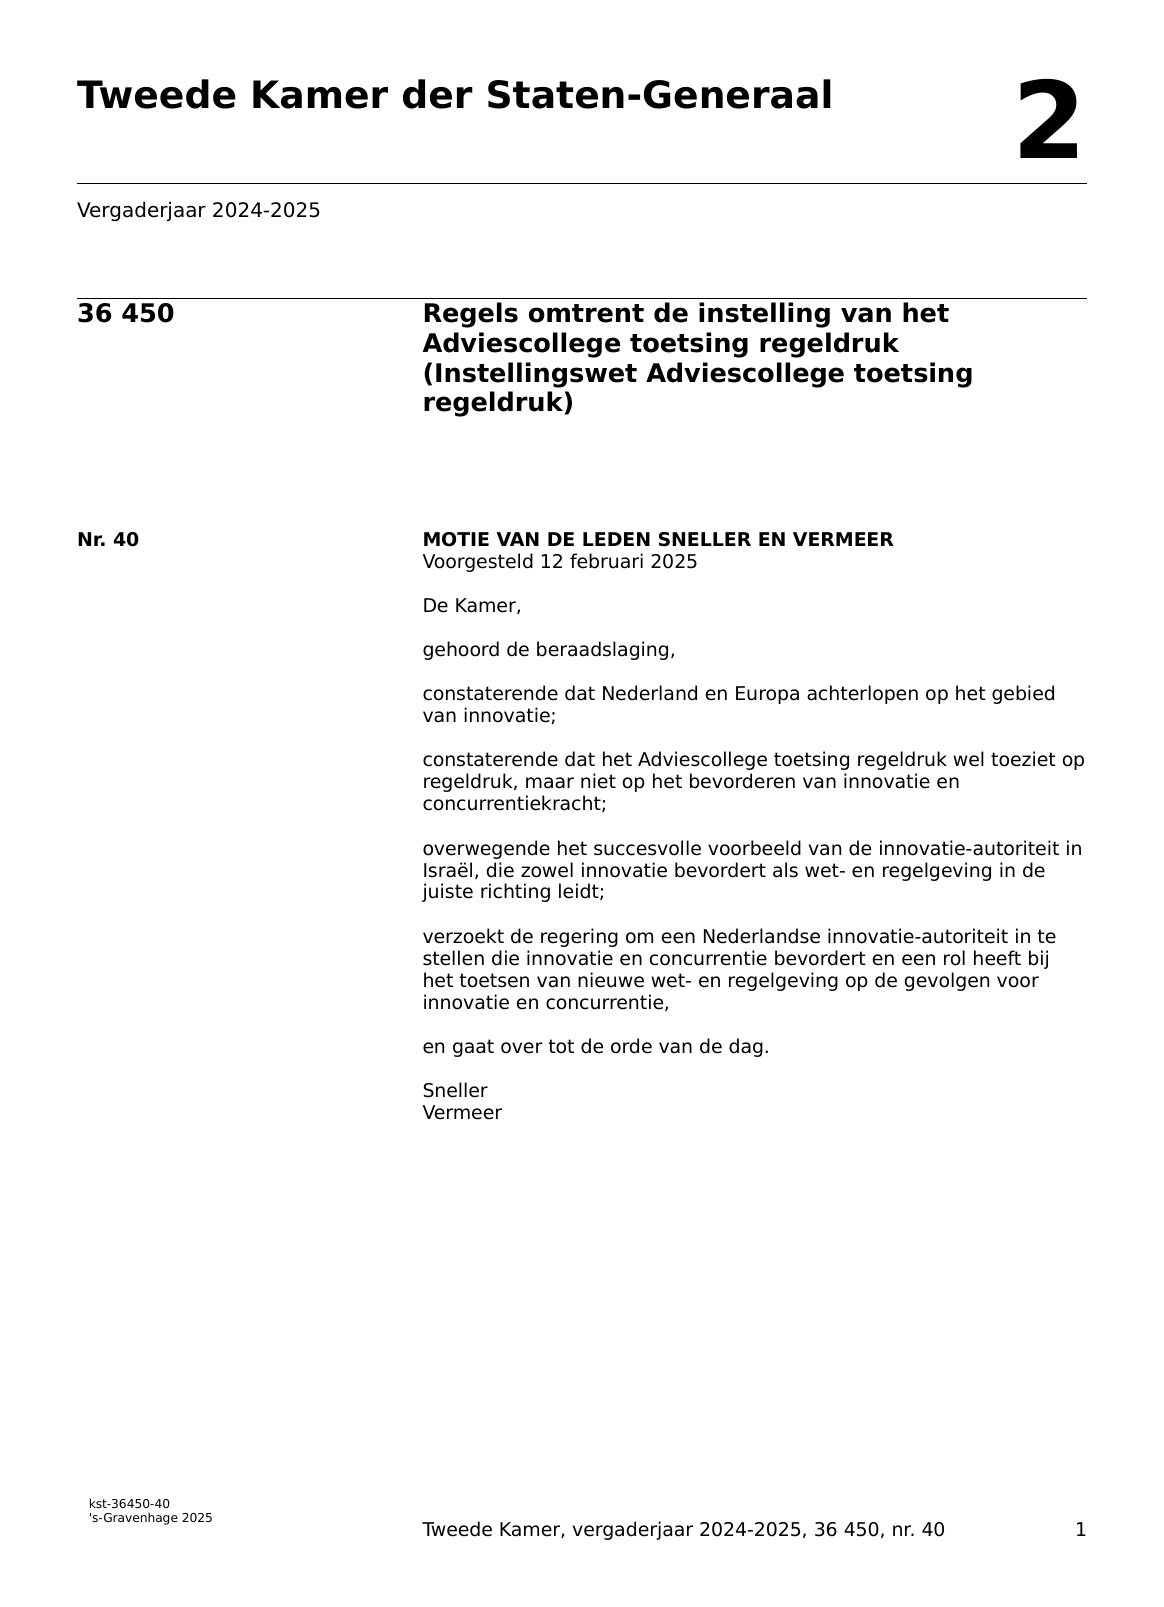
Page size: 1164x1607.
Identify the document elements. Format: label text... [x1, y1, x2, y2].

table_cell Vergaderjaar 2024-2025 [77, 184, 1087, 298]
text overwegende het succesvolle voorbeeld van de innovatie-autoriteit in Israël, die zowel innovatie bevordert als wet- en regelgeving in de juiste richting leidt; [422, 837, 1087, 903]
text Voorgesteld 12 februari 2025 [422, 551, 1087, 573]
table_header Tweede Kamer der Staten-Generaal [77, 59, 886, 183]
text kst-36450-40 [88, 1497, 323, 1511]
text verzoekt de regering om een Nederlandse innovatie-autoriteit in te stellen die innovatie en concurrentie bevordert en een rol heeft bij het toetsen van nieuwe wet- en regelgeving op de gevolgen voor innovatie en concurrentie, [422, 926, 1087, 1013]
text gehoord de beraadslaging, [422, 639, 1087, 661]
text Vermeer [422, 1102, 1087, 1124]
text Sneller [422, 1080, 1087, 1102]
subtitle Nr. 40 MOTIE VAN DE LEDEN SNELLER EN VERMEER [77, 529, 1087, 551]
subtitle 36 450 Regels omtrent de instelling van het Adviescollege toetsing regeldruk (Instellingswet Adviescollege toetsing regeldruk) [77, 299, 1087, 418]
table_header 2 [886, 59, 1087, 183]
text constaterende dat het Adviescollege toetsing regeldruk wel toeziet op regeldruk, maar niet op het bevorderen van innovatie en concurrentiekracht; [422, 749, 1087, 815]
text constaterende dat Nederland en Europa achterlopen op het gebied van innovatie; [422, 683, 1087, 727]
text 's-Gravenhage 2025 [88, 1511, 323, 1525]
text De Kamer, [422, 595, 1087, 617]
text en gaat over tot de orde van de dag. [422, 1036, 1087, 1058]
